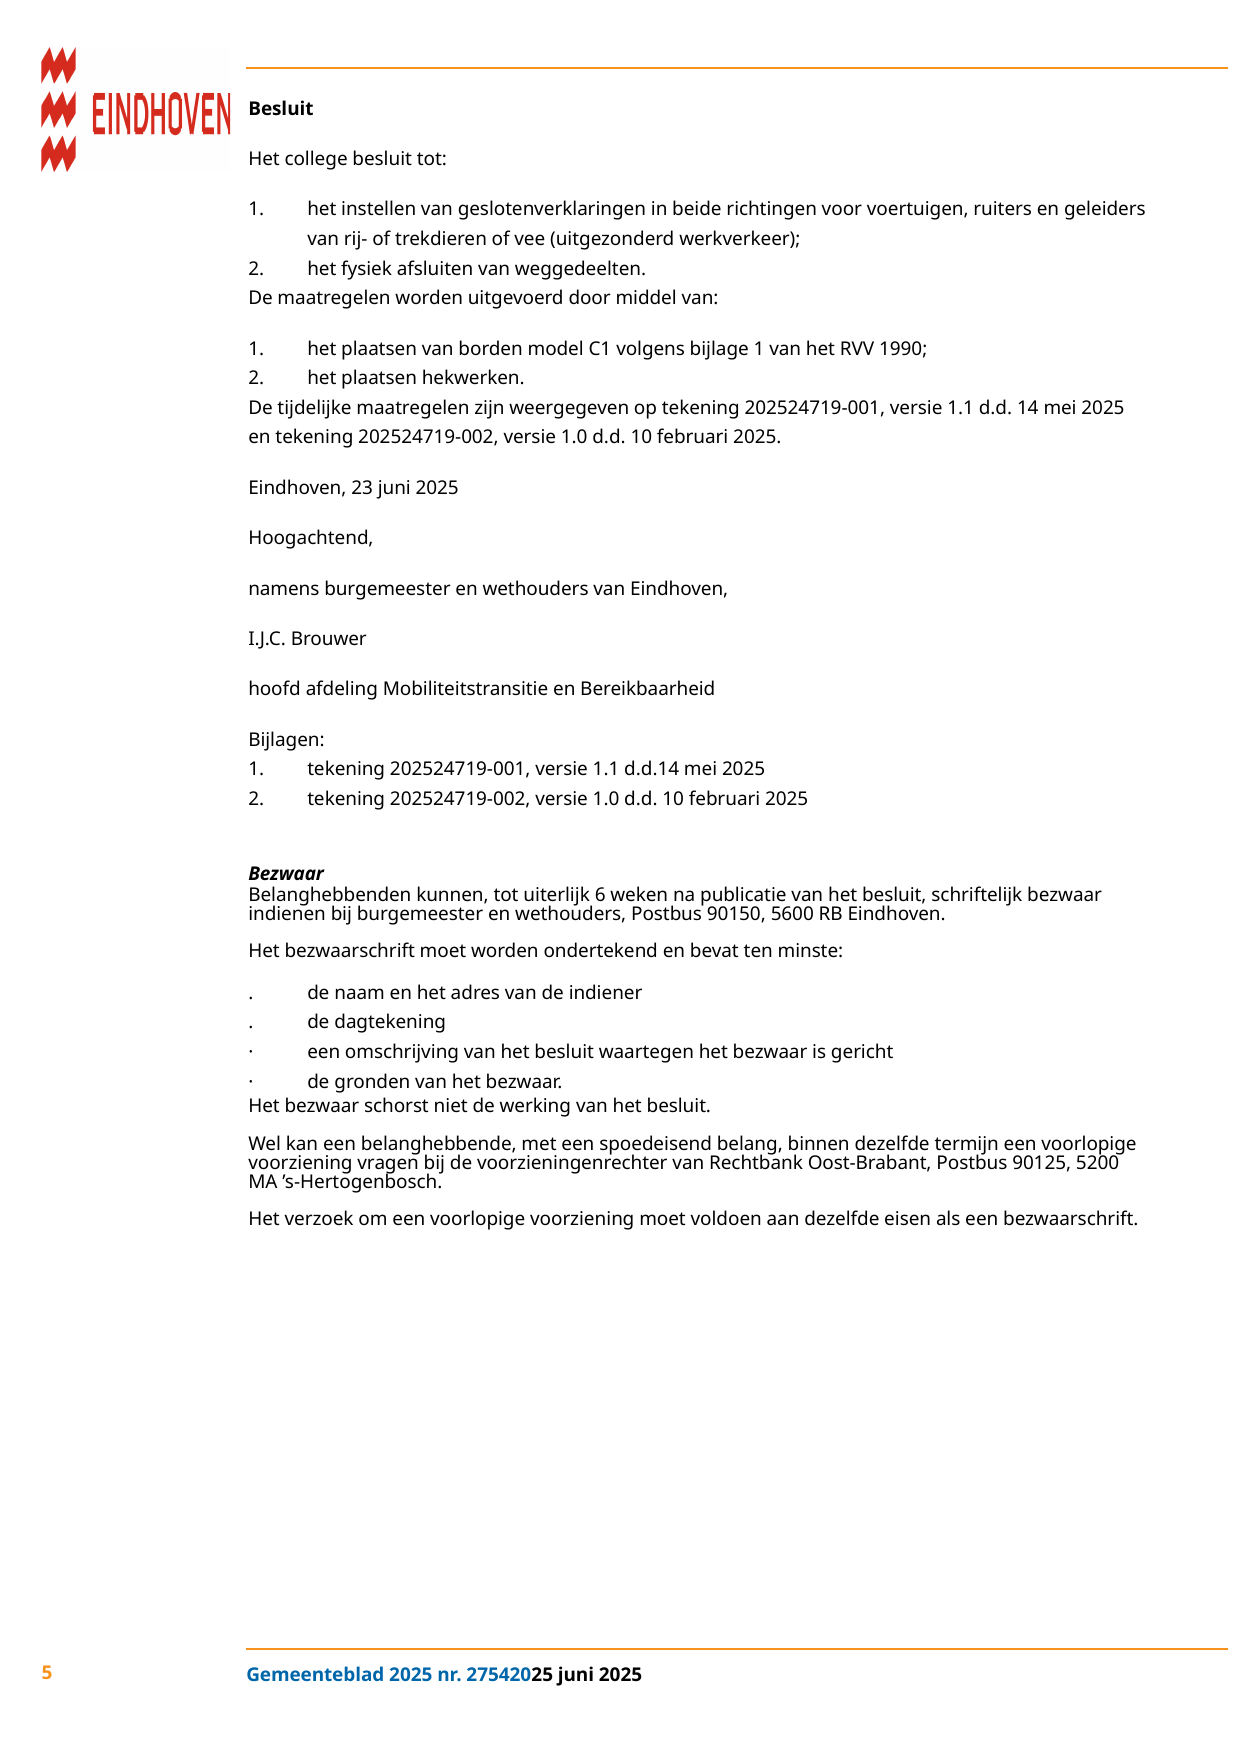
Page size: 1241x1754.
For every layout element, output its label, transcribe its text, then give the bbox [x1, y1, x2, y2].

list de gronden van het bezwaar. [248, 1068, 1152, 1094]
picture [41, 47, 231, 172]
text Besluit [248, 95, 1152, 121]
list het plaatsen hekwerken. [248, 364, 1152, 390]
list een omschrijving van het besluit waartegen het bezwaar is gericht [248, 1038, 1152, 1064]
list tekening 202524719-002, versie 1.0 d.d. 10 februari 2025 [248, 785, 1152, 811]
text Het bezwaar schorst niet de werking van het besluit. [248, 1097, 1152, 1117]
text Hoogachtend, [248, 524, 1152, 550]
list de dagtekening [248, 1009, 1152, 1034]
list tekening 202524719-001, versie 1.1 d.d.14 mei 2025 [248, 756, 1152, 781]
text hoofd afdeling Mobiliteitstransitie en Bereikbaarheid [248, 676, 1152, 701]
text Bijlagen: [248, 726, 1152, 752]
text Bezwaar [248, 860, 1152, 886]
list de naam en het adres van de indiener [248, 979, 1152, 1005]
list het fysiek afsluiten van weggedeelten. [248, 255, 1152, 281]
list het plaatsen van borden model C1 volgens bijlage 1 van het RVV 1990; [248, 335, 1152, 361]
list het instellen van geslotenverklaringen in beide richtingen voor voertuigen, ruiters en geleiders van rij- of trekdieren of vee (uitgezonderd werkverkeer); [248, 196, 1152, 251]
text Belanghebbenden kunnen, tot uiterlijk 6 weken na publicatie van het besluit, schriftelijk bezwaar indienen bij burgemeester en wethouders, Postbus 90150, 5600 RB Eindhoven. [248, 886, 1152, 924]
text Wel kan een belanghebbende, met een spoedeisend belang, binnen dezelfde termijn een voorlopige voorziening vragen bij de voorzieningenrechter van Rechtbank Oost-Brabant, Postbus 90125, 5200 MA ’s-Hertogenbosch. [248, 1134, 1152, 1192]
text Eindhoven, 23 juni 2025 [248, 474, 1152, 500]
text Het bezwaarschrift moet worden ondertekend en bevat ten minste: [248, 942, 1152, 961]
text De maatregelen worden uitgevoerd door middel van: [248, 284, 1152, 310]
text Het college besluit tot: [248, 145, 1152, 171]
text De tijdelijke maatregelen zijn weergegeven op tekening 202524719-001, versie 1.1 d.d. 14 mei 2025 en tekening 202524719-002, versie 1.0 d.d. 10 februari 2025. [248, 394, 1152, 449]
text namens burgemeester en wethouders van Eindhoven, [248, 575, 1152, 601]
text Het verzoek om een voorlopige voorziening moet voldoen aan dezelfde eisen als een bezwaarschrift. [248, 1210, 1152, 1229]
text I.J.C. Brouwer [248, 625, 1152, 651]
